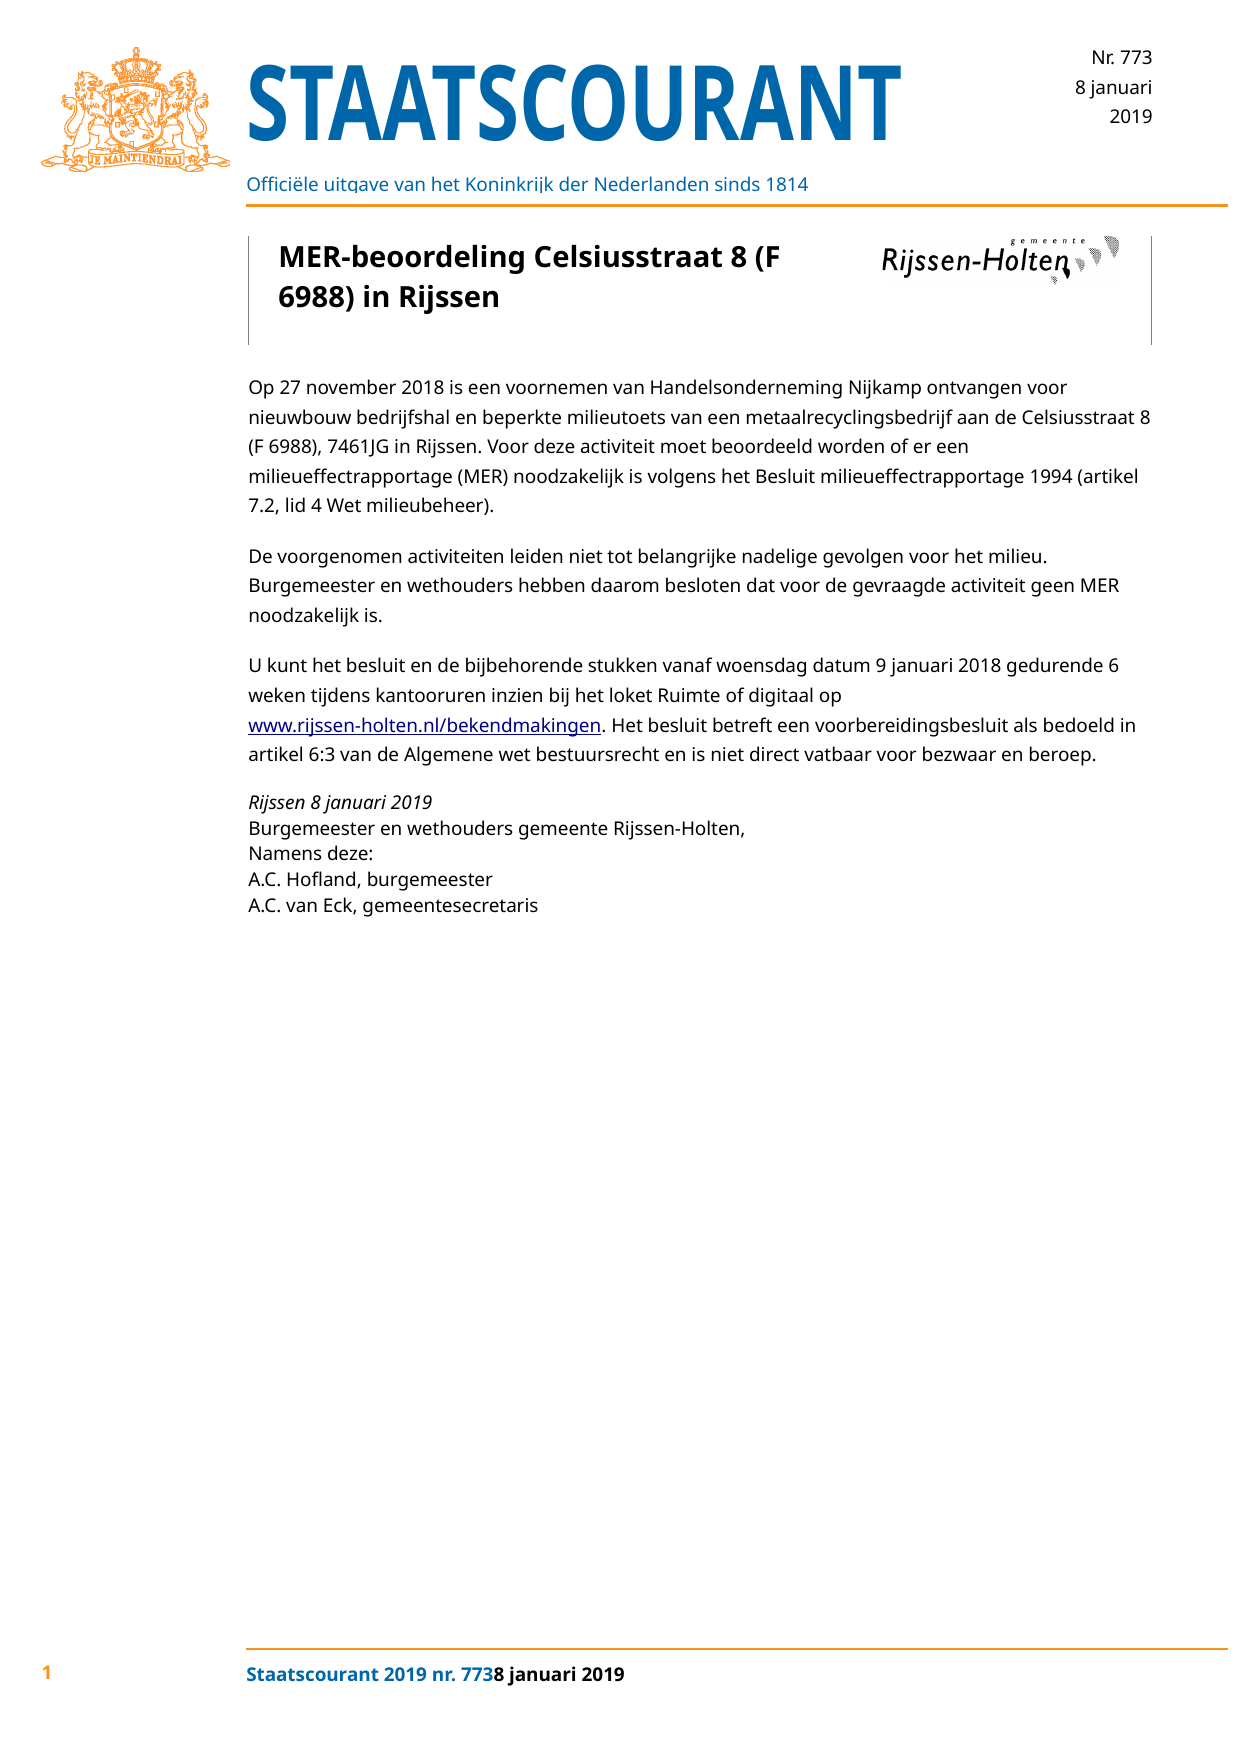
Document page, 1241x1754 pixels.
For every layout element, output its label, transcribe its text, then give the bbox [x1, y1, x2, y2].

text Burgemeester en wethouders gemeente Rijssen-Holten, [248, 815, 1152, 841]
text A.C. Hofland, burgemeester [248, 866, 1152, 892]
text Op 27 november 2018 is een voornemen van Handelsonderneming Nijkamp ontvangen voor nieuwbouw bedrijfshal en beperkte milieutoets van een metaalrecyclingsbedrijf aan de Celsiusstraat 8 (F 6988), 7461JG in Rijssen. Voor deze activiteit moet beoordeeld worden of er een milieueffectrapportage (MER) noodzakelijk is volgens het Besluit milieueffectrapportage 1994 (artikel 7.2, lid 4 Wet milieubeheer). [248, 374, 1152, 518]
text Rijssen 8 januari 2019 [248, 789, 1152, 815]
text A.C. van Eck, gemeentesecretaris [248, 892, 1152, 918]
text De voorgenomen activiteiten leiden niet tot belangrijke nadelige gevolgen voor het milieu. Burgemeester en wethouders hebben daarom besloten dat voor de gevraagde activiteit geen MER noodzakelijk is. [248, 543, 1152, 628]
table_header MER-beoordeling Celsiusstraat 8 (F 6988) in Rijssen [249, 236, 850, 345]
table_header [850, 236, 1151, 345]
picture [882, 236, 1119, 285]
picture [41, 47, 231, 172]
text U kunt het besluit en de bijbehorende stukken vanaf woensdag datum 9 januari 2018 gedurende 6 weken tijdens kantooruren inzien bij het loket Ruimte of digitaal op www.rijssen-holten.nl/bekendmakingen. Het besluit betreft een voorbereidingsbesluit als bedoeld in artikel 6:3 van de Algemene wet bestuursrecht en is niet direct vatbaar voor bezwaar en beroep. [248, 653, 1152, 767]
text Namens deze: [248, 841, 1152, 866]
